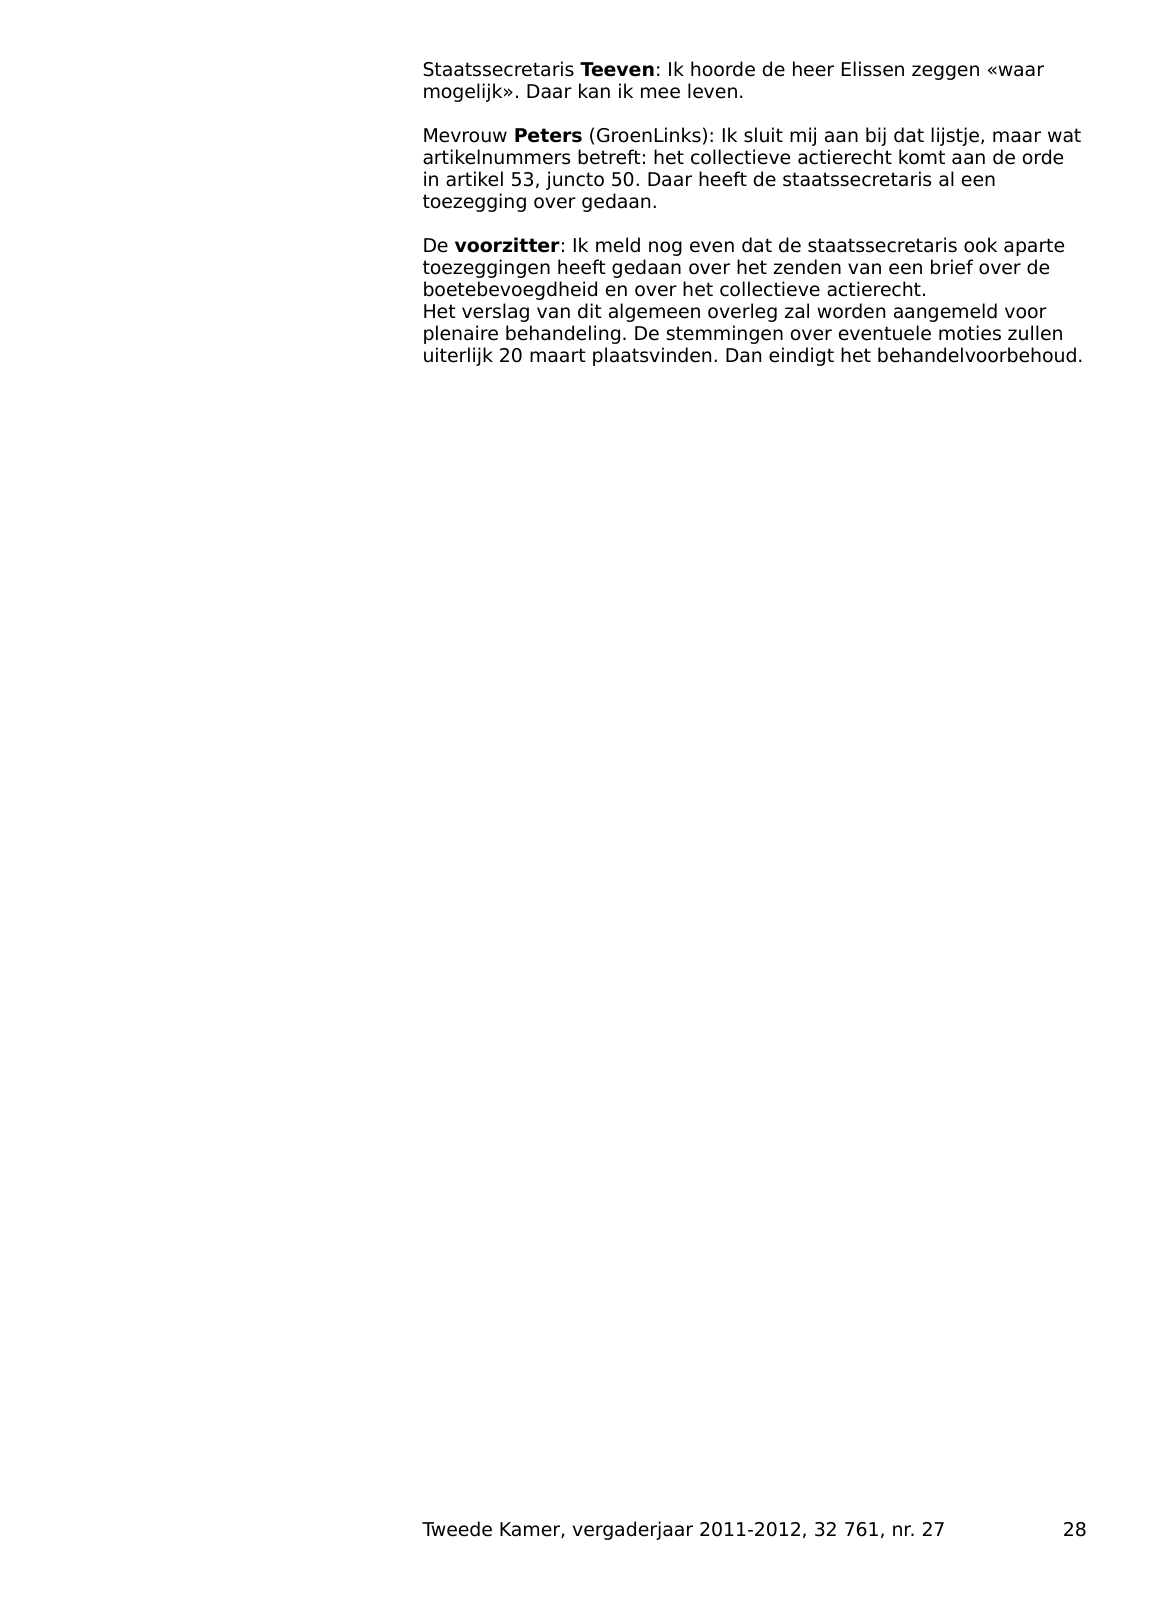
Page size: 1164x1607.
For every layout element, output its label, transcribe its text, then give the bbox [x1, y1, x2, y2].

text De voorzitter: Ik meld nog even dat de staatssecretaris ook aparte toezeggingen heeft gedaan over het zenden van een brief over de boetebevoegdheid en over het collectieve actierecht. [422, 235, 1087, 301]
text Het verslag van dit algemeen overleg zal worden aangemeld voor plenaire behandeling. De stemmingen over eventuele moties zullen uiterlijk 20 maart plaatsvinden. Dan eindigt het behandelvoorbehoud. [422, 301, 1087, 367]
text Mevrouw Peters (GroenLinks): Ik sluit mij aan bij dat lijstje, maar wat artikelnummers betreft: het collectieve actierecht komt aan de orde in artikel 53, juncto 50. Daar heeft de staatssecretaris al een toezegging over gedaan. [422, 125, 1087, 213]
text Staatssecretaris Teeven: Ik hoorde de heer Elissen zeggen «waar mogelijk». Daar kan ik mee leven. [422, 59, 1087, 103]
